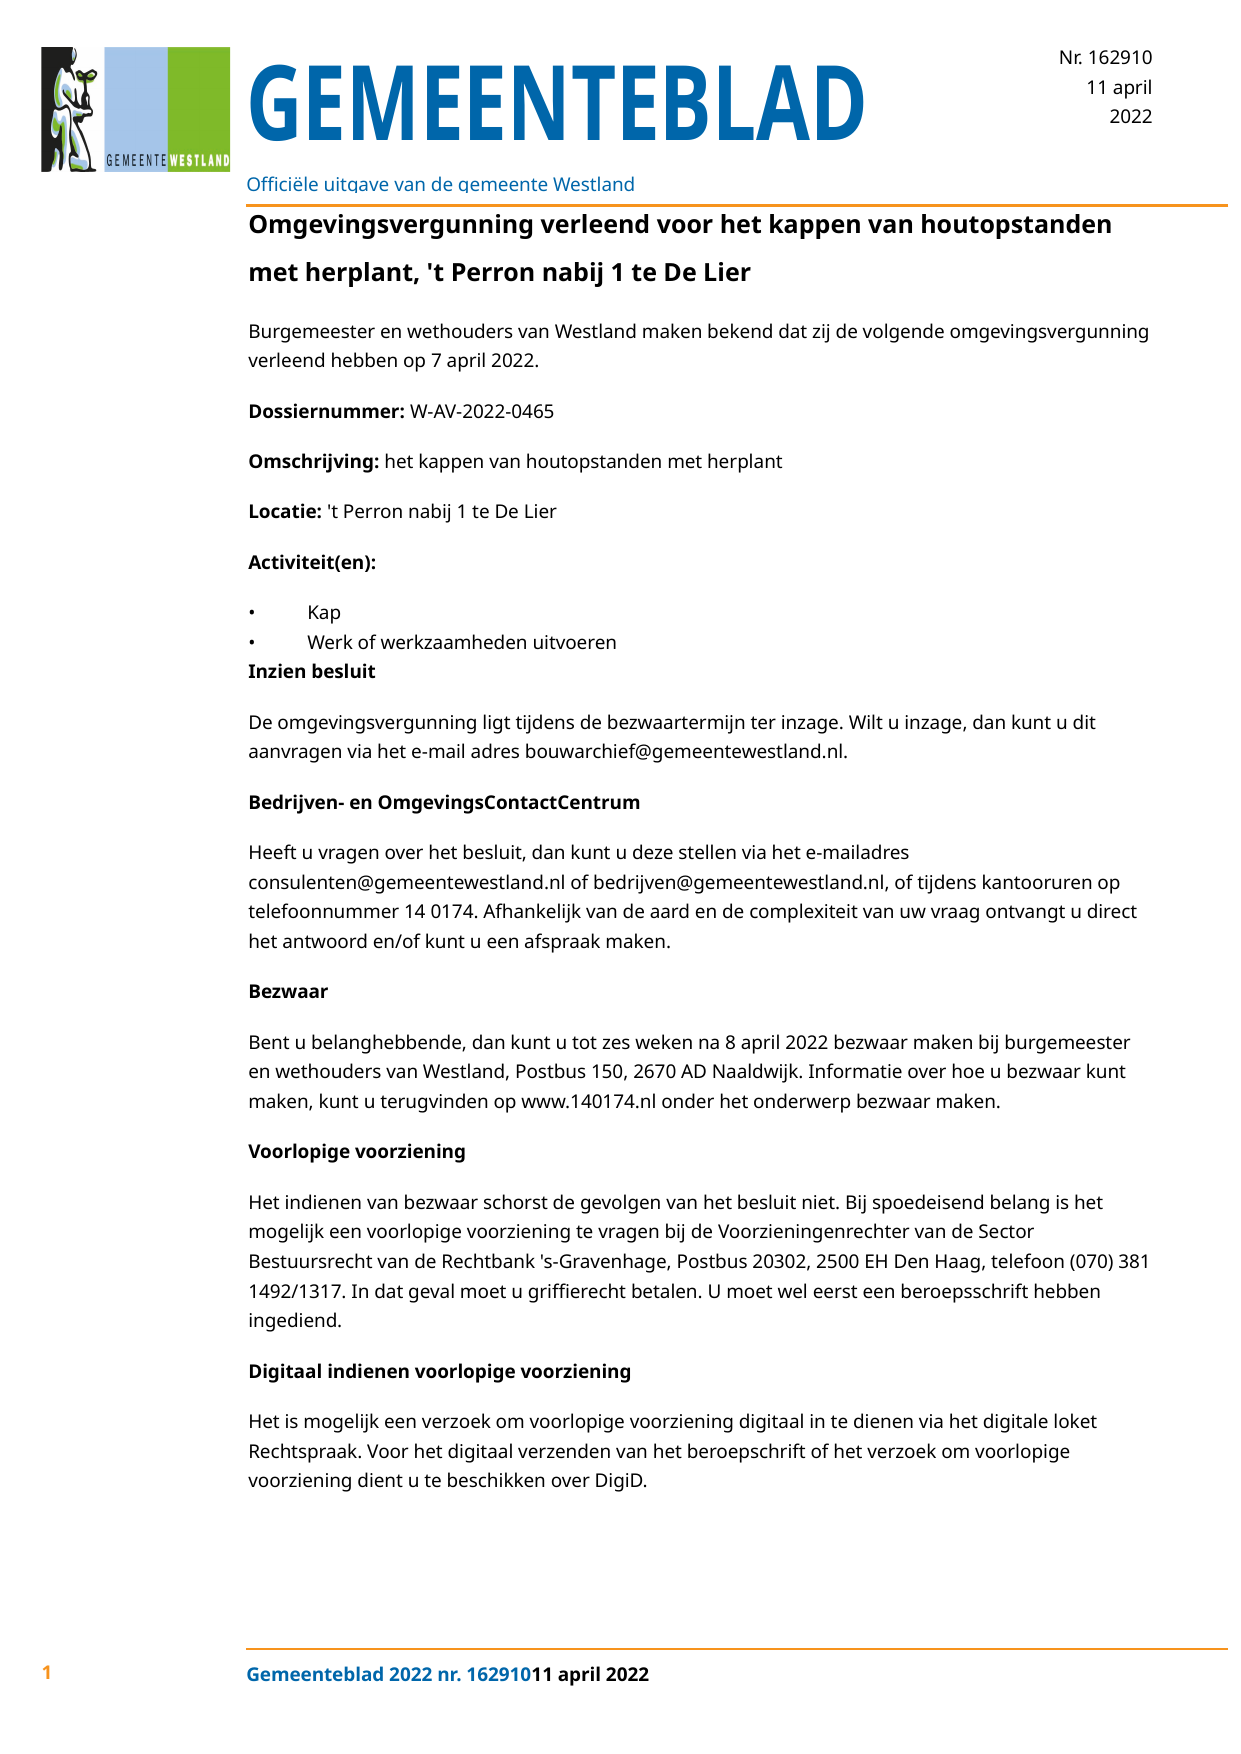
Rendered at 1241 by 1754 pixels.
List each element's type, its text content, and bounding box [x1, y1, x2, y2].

text Bent u belanghebbende, dan kunt u tot zes weken na 8 april 2022 bezwaar maken bij burgemeester en wethouders van Westland, Postbus 150, 2670 AD Naaldwijk. Informatie over hoe u bezwaar kunt maken, kunt u terugvinden op www.140174.nl onder het onderwerp bezwaar maken. [248, 1029, 1152, 1114]
text Heeft u vragen over het besluit, dan kunt u deze stellen via het e-mailadres consulenten@gemeentewestland.nl of bedrijven@gemeentewestland.nl, of tijdens kantooruren op telefoonnummer 14 0174. Afhankelijk van de aard en de complexiteit van uw vraag ontvangt u direct het antwoord en/of kunt u een afspraak maken. [248, 839, 1152, 954]
text Bezwaar [248, 979, 1152, 1004]
list Werk of werkzaamheden uitvoeren [248, 629, 1152, 655]
text Voorlopige voorziening [248, 1139, 1152, 1164]
text Locatie: 't Perron nabij 1 te De Lier [248, 499, 1152, 524]
text Burgemeester en wethouders van Westland maken bekend dat zij de volgende omgevingsvergunning verleend hebben op 7 april 2022. [248, 318, 1152, 373]
text Omgevingsvergunning verleend voor het kappen van houtopstanden met herplant, 't Perron nabij 1 te De Lier [248, 207, 1152, 288]
text De omgevingsvergunning ligt tijdens de bezwaartermijn ter inzage. Wilt u inzage, dan kunt u dit aanvragen via het e-mail adres bouwarchief@gemeentewestland.nl. [248, 709, 1152, 764]
text Dossiernummer: W-AV-2022-0465 [248, 398, 1152, 424]
text Het is mogelijk een verzoek om voorlopige voorziening digitaal in te dienen via het digitale loket Rechtspraak. Voor het digitaal verzenden van het beroepschrift of het verzoek om voorlopige voorziening dient u te beschikken over DigiD. [248, 1408, 1152, 1493]
text Omschrijving: het kappen van houtopstanden met herplant [248, 448, 1152, 474]
text Het indienen van bezwaar schorst de gevolgen van het besluit niet. Bij spoedeisend belang is het mogelijk een voorlopige voorziening te vragen bij de Voorzieningenrechter van de Sector Bestuursrecht van de Rechtbank 's-Gravenhage, Postbus 20302, 2500 EH Den Haag, telefoon (070) 381 1492/1317. In dat geval moet u griffierecht betalen. U moet wel eerst een beroepsschrift hebben ingediend. [248, 1189, 1152, 1333]
text Inzien besluit [248, 659, 1152, 684]
picture [41, 47, 231, 172]
text Activiteit(en): [248, 549, 1152, 575]
text Digitaal indienen voorlopige voorziening [248, 1358, 1152, 1384]
list Kap [248, 599, 1152, 625]
text Bedrijven- en OmgevingsContactCentrum [248, 789, 1152, 815]
